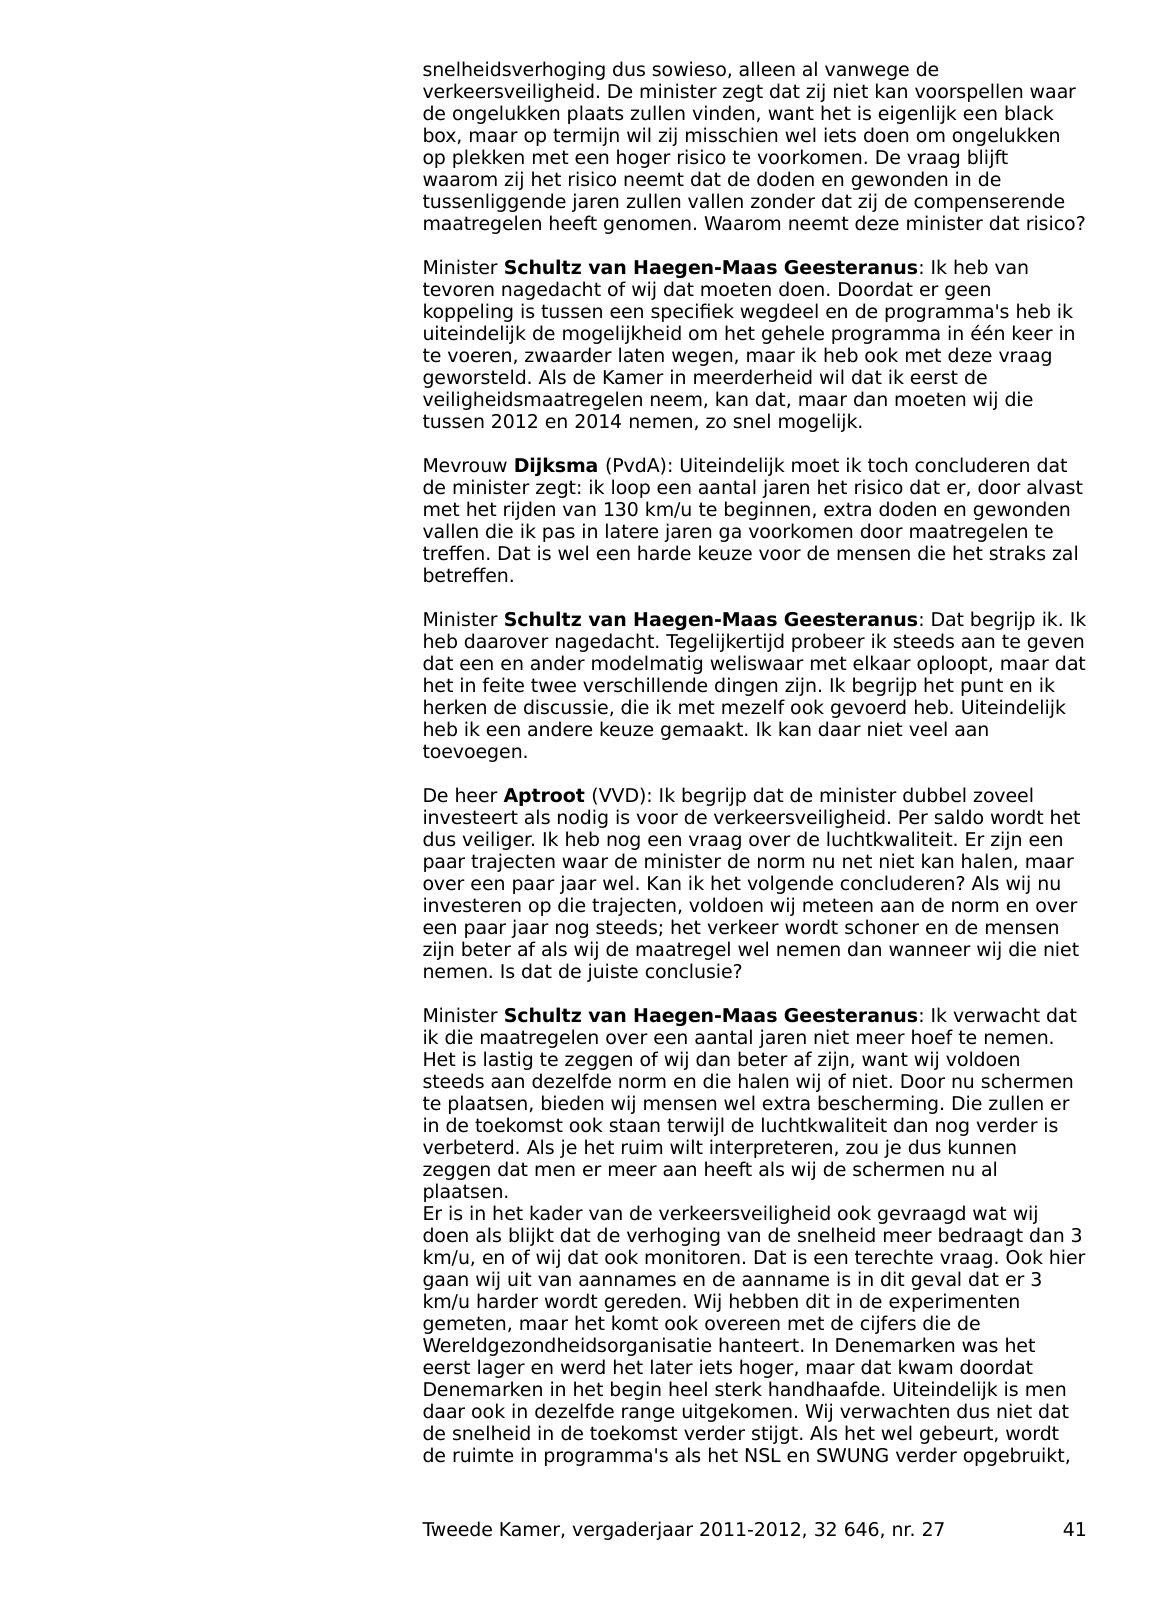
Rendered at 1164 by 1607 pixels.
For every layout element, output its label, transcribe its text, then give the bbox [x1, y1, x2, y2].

text De heer Aptroot (VVD): Ik begrijp dat de minister dubbel zoveel investeert als nodig is voor de verkeersveiligheid. Per saldo wordt het dus veiliger. Ik heb nog een vraag over de luchtkwaliteit. Er zijn een paar trajecten waar de minister de norm nu net niet kan halen, maar over een paar jaar wel. Kan ik het volgende concluderen? Als wij nu investeren op die trajecten, voldoen wij meteen aan de norm en over een paar jaar nog steeds; het verkeer wordt schoner en de mensen zijn beter af als wij de maatregel wel nemen dan wanneer wij die niet nemen. Is dat de juiste conclusie? [422, 785, 1087, 983]
text snelheidsverhoging dus sowieso, alleen al vanwege de verkeersveiligheid. De minister zegt dat zij niet kan voorspellen waar de ongelukken plaats zullen vinden, want het is eigenlijk een black box, maar op termijn wil zij misschien wel iets doen om ongelukken op plekken met een hoger risico te voorkomen. De vraag blijft waarom zij het risico neemt dat de doden en gewonden in de tussenliggende jaren zullen vallen zonder dat zij de compenserende maatregelen heeft genomen. Waarom neemt deze minister dat risico? [422, 59, 1087, 235]
text Minister Schultz van Haegen-Maas Geesteranus: Ik verwacht dat ik die maatregelen over een aantal jaren niet meer hoef te nemen. Het is lastig te zeggen of wij dan beter af zijn, want wij voldoen steeds aan dezelfde norm en die halen wij of niet. Door nu schermen te plaatsen, bieden wij mensen wel extra bescherming. Die zullen er in de toekomst ook staan terwijl de luchtkwaliteit dan nog verder is verbeterd. Als je het ruim wilt interpreteren, zou je dus kunnen zeggen dat men er meer aan heeft als wij de schermen nu al plaatsen. [422, 1005, 1087, 1203]
text Mevrouw Dijksma (PvdA): Uiteindelijk moet ik toch concluderen dat de minister zegt: ik loop een aantal jaren het risico dat er, door alvast met het rijden van 130 km/u te beginnen, extra doden en gewonden vallen die ik pas in latere jaren ga voorkomen door maatregelen te treffen. Dat is wel een harde keuze voor de mensen die het straks zal betreffen. [422, 455, 1087, 587]
text Minister Schultz van Haegen-Maas Geesteranus: Dat begrijp ik. Ik heb daarover nagedacht. Tegelijkertijd probeer ik steeds aan te geven dat een en ander modelmatig weliswaar met elkaar oploopt, maar dat het in feite twee verschillende dingen zijn. Ik begrijp het punt en ik herken de discussie, die ik met mezelf ook gevoerd heb. Uiteindelijk heb ik een andere keuze gemaakt. Ik kan daar niet veel aan toevoegen. [422, 609, 1087, 763]
text Er is in het kader van de verkeersveiligheid ook gevraagd wat wij doen als blijkt dat de verhoging van de snelheid meer bedraagt dan 3 km/u, en of wij dat ook monitoren. Dat is een terechte vraag. Ook hier gaan wij uit van aannames en de aanname is in dit geval dat er 3 km/u harder wordt gereden. Wij hebben dit in de experimenten gemeten, maar het komt ook overeen met de cijfers die de Wereldgezondheidsorganisatie hanteert. In Denemarken was het eerst lager en werd het later iets hoger, maar dat kwam doordat Denemarken in het begin heel sterk handhaafde. Uiteindelijk is men daar ook in dezelfde range uitgekomen. Wij verwachten dus niet dat de snelheid in de toekomst verder stijgt. Als het wel gebeurt, wordt de ruimte in programma's als het NSL en SWUNG verder opgebruikt, [422, 1203, 1087, 1467]
text Minister Schultz van Haegen-Maas Geesteranus: Ik heb van tevoren nagedacht of wij dat moeten doen. Doordat er geen koppeling is tussen een specifiek wegdeel en de programma's heb ik uiteindelijk de mogelijkheid om het gehele programma in één keer in te voeren, zwaarder laten wegen, maar ik heb ook met deze vraag geworsteld. Als de Kamer in meerderheid wil dat ik eerst de veiligheidsmaatregelen neem, kan dat, maar dan moeten wij die tussen 2012 en 2014 nemen, zo snel mogelijk. [422, 257, 1087, 433]
